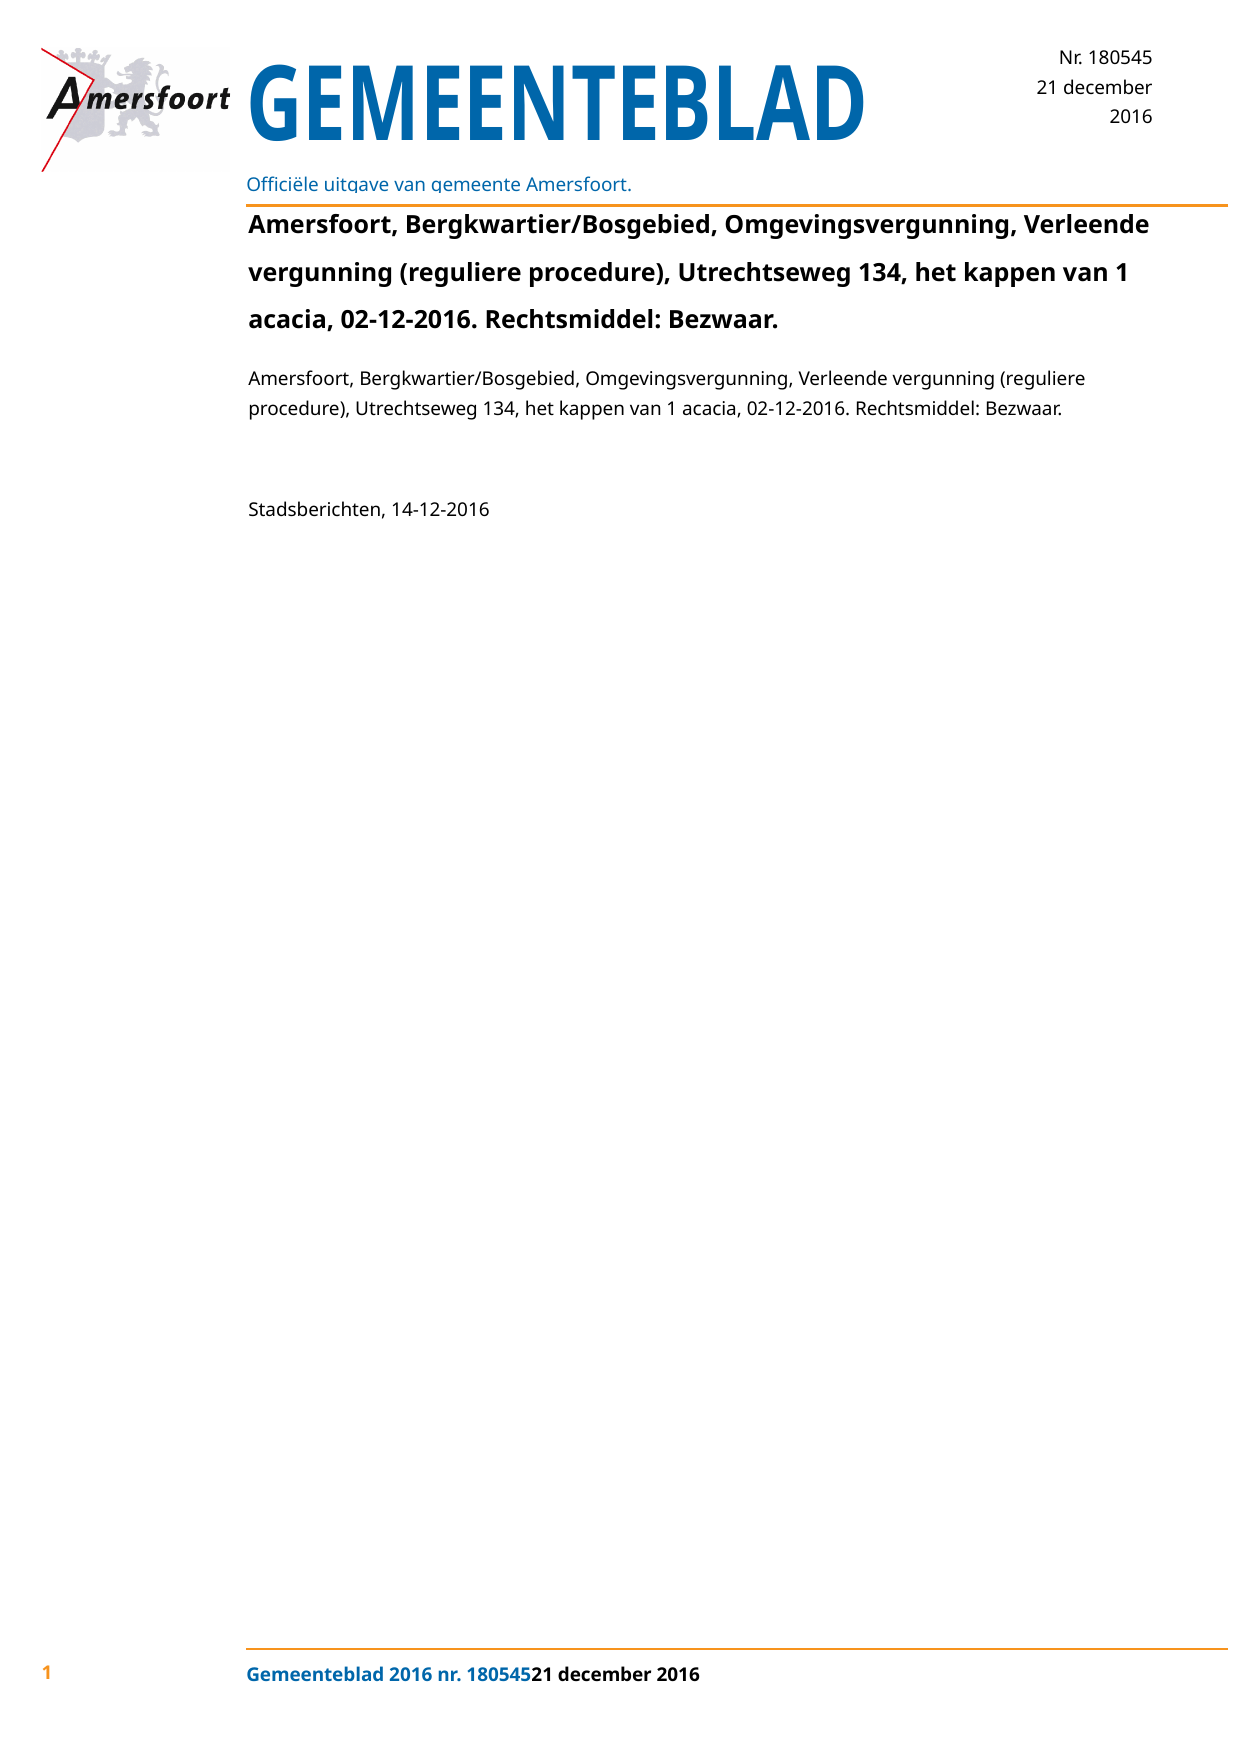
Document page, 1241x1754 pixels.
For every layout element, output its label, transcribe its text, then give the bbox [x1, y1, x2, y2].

text Amersfoort, Bergkwartier/Bosgebied, Omgevingsvergunning, Verleende vergunning (reguliere procedure), Utrechtseweg 134, het kappen van 1 acacia, 02-12-2016. Rechtsmiddel: Bezwaar. [248, 366, 1152, 421]
text Stadsberichten, 14-12-2016 [248, 496, 1152, 522]
text Amersfoort, Bergkwartier/Bosgebied, Omgevingsvergunning, Verleende vergunning (reguliere procedure), Utrechtseweg 134, het kappen van 1 acacia, 02-12-2016. Rechtsmiddel: Bezwaar. [248, 207, 1152, 336]
picture [41, 47, 231, 172]
